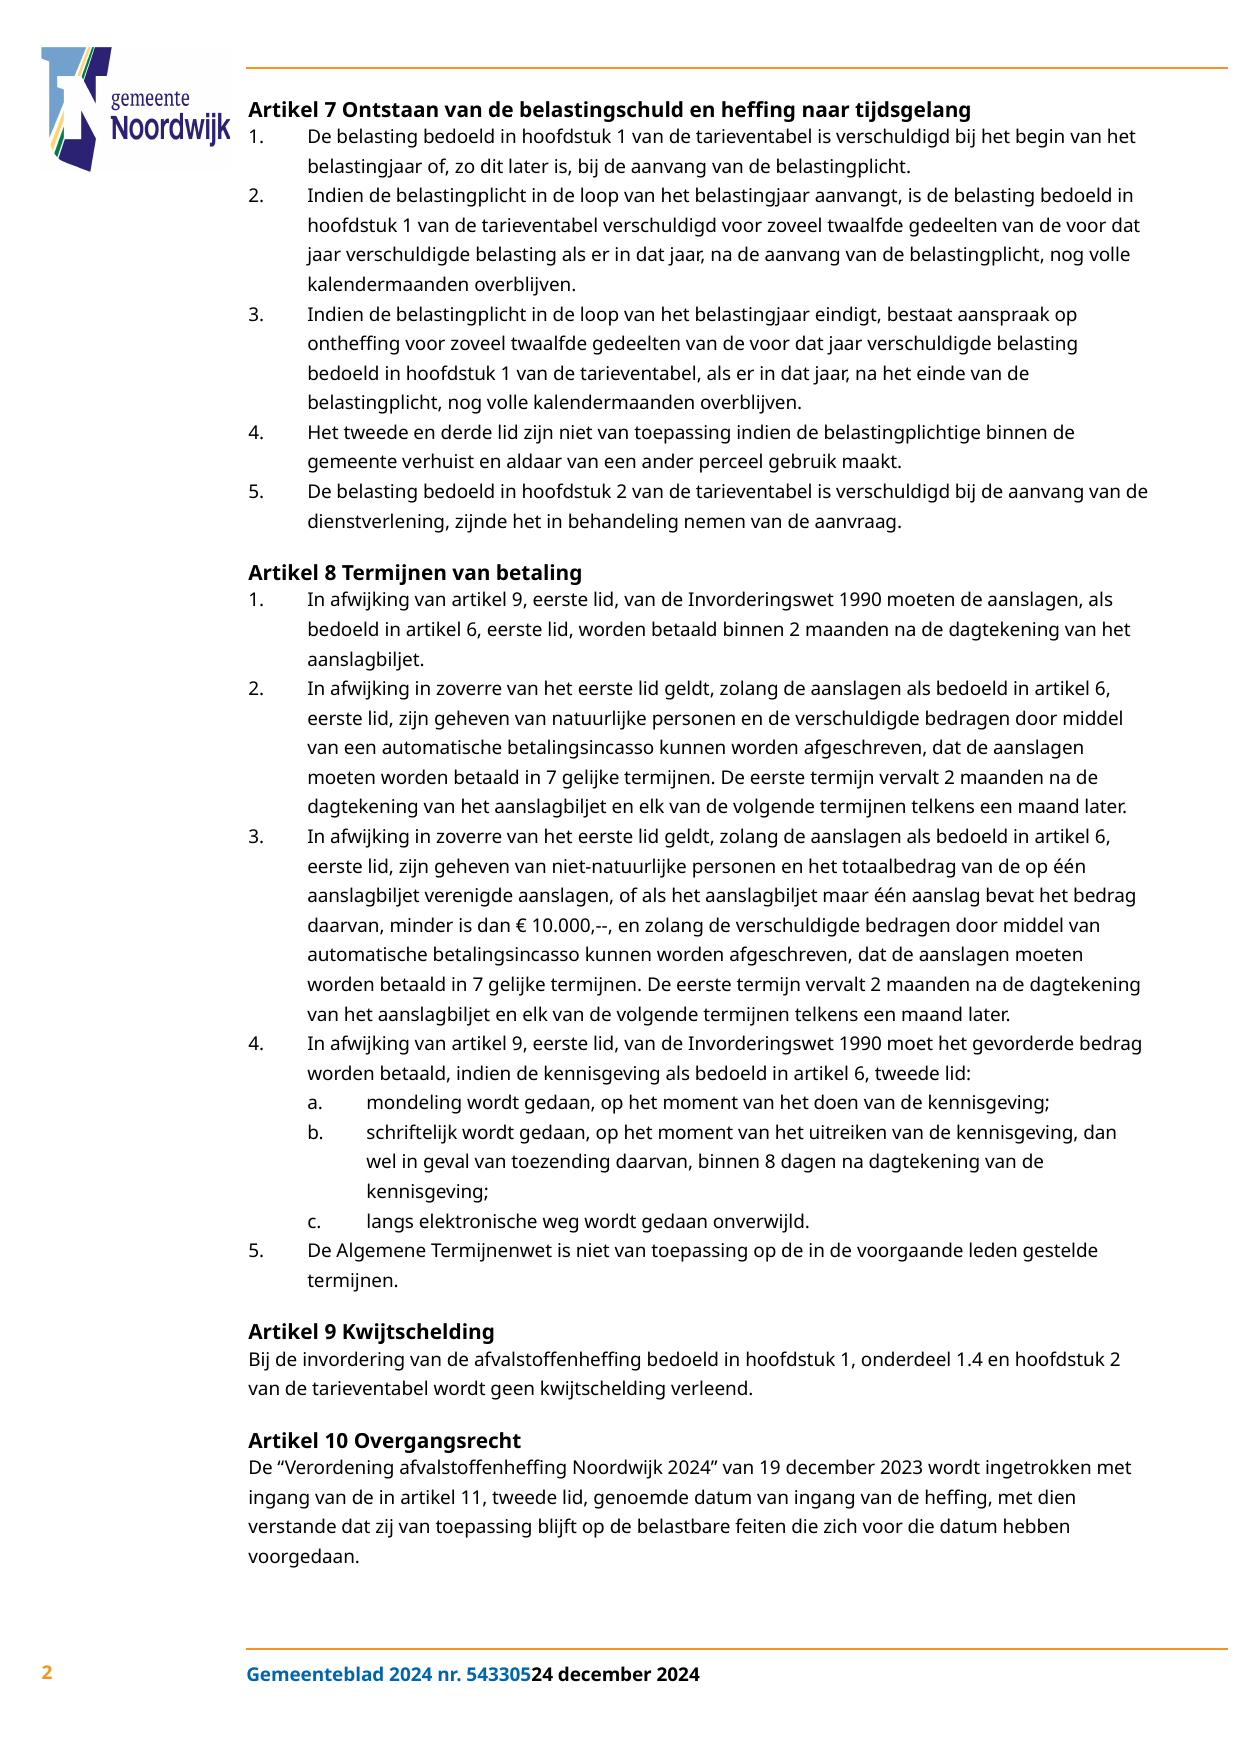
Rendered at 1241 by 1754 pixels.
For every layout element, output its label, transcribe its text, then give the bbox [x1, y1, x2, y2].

text Artikel 7 Ontstaan van de belastingschuld en heffing naar tijdsgelang [248, 95, 1152, 123]
text Artikel 9 Kwijtschelding [248, 1317, 1152, 1346]
list In afwijking in zoverre van het eerste lid geldt, zolang de aanslagen als bedoeld in artikel 6, eerste lid, zijn geheven van niet-natuurlijke personen en het totaalbedrag van de op één aanslagbiljet verenigde aanslagen, of als het aanslagbiljet maar één aanslag bevat het bedrag daarvan, minder is dan € 10.000,--, en zolang de verschuldigde bedragen door middel van automatische betalingsincasso kunnen worden afgeschreven, dat de aanslagen moeten worden betaald in 7 gelijke termijnen. De eerste termijn vervalt 2 maanden na de dagtekening van het aanslagbiljet en elk van de volgende termijnen telkens een maand later. [248, 823, 1152, 1027]
picture [41, 47, 231, 172]
list Het tweede en derde lid zijn niet van toepassing indien de belastingplichtige binnen de gemeente verhuist en aldaar van een ander perceel gebruik maakt. [248, 419, 1152, 474]
list De belasting bedoeld in hoofdstuk 1 van de tarieventabel is verschuldigd bij het begin van het belastingjaar of, zo dit later is, bij de aanvang van de belastingplicht. [248, 123, 1152, 178]
list Indien de belastingplicht in de loop van het belastingjaar eindigt, bestaat aanspraak op ontheffing voor zoveel twaalfde gedeelten van de voor dat jaar verschuldigde belasting bedoeld in hoofdstuk 1 van de tarieventabel, als er in dat jaar, na het einde van de belastingplicht, nog volle kalendermaanden overblijven. [248, 301, 1152, 415]
list langs elektronische weg wordt gedaan onverwijld. [307, 1208, 1152, 1234]
text De “Verordening afvalstoffenheffing Noordwijk 2024” van 19 december 2023 wordt ingetrokken met ingang van de in artikel 11, tweede lid, genoemde datum van ingang van de heffing, met dien verstande dat zij van toepassing blijft op de belastbare feiten die zich voor die datum hebben voorgedaan. [248, 1454, 1152, 1569]
list schriftelijk wordt gedaan, op het moment van het uitreiken van de kennisgeving, dan wel in geval van toezending daarvan, binnen 8 dagen na dagtekening van de kennisgeving; [307, 1119, 1152, 1204]
text Bij de invordering van de afvalstoffenheffing bedoeld in hoofdstuk 1, onderdeel 1.4 en hoofdstuk 2 van de tarieventabel wordt geen kwijtschelding verleend. [248, 1346, 1152, 1401]
list De Algemene Termijnenwet is niet van toepassing op de in de voorgaande leden gestelde termijnen. [248, 1237, 1152, 1293]
text Artikel 10 Overgangsrecht [248, 1426, 1152, 1454]
text Artikel 8 Termijnen van betaling [248, 558, 1152, 587]
list Indien de belastingplicht in de loop van het belastingjaar aanvangt, is de belasting bedoeld in hoofdstuk 1 van de tarieventabel verschuldigd voor zoveel twaalfde gedeelten van de voor dat jaar verschuldigde belasting als er in dat jaar, na de aanvang van de belastingplicht, nog volle kalendermaanden overblijven. [248, 182, 1152, 297]
list In afwijking van artikel 9, eerste lid, van de Invorderingswet 1990 moeten de aanslagen, als bedoeld in artikel 6, eerste lid, worden betaald binnen 2 maanden na de dagtekening van het aanslagbiljet. [248, 587, 1152, 672]
list De belasting bedoeld in hoofdstuk 2 van de tarieventabel is verschuldigd bij de aanvang van de dienstverlening, zijnde het in behandeling nemen van de aanvraag. [248, 478, 1152, 533]
list In afwijking van artikel 9, eerste lid, van de Invorderingswet 1990 moet het gevorderde bedrag worden betaald, indien de kennisgeving als bedoeld in artikel 6, tweede lid: [248, 1030, 1152, 1086]
list In afwijking in zoverre van het eerste lid geldt, zolang de aanslagen als bedoeld in artikel 6, eerste lid, zijn geheven van natuurlijke personen en de verschuldigde bedragen door middel van een automatische betalingsincasso kunnen worden afgeschreven, dat de aanslagen moeten worden betaald in 7 gelijke termijnen. De eerste termijn vervalt 2 maanden na de dagtekening van het aanslagbiljet en elk van de volgende termijnen telkens een maand later. [248, 675, 1152, 819]
list mondeling wordt gedaan, op het moment van het doen van de kennisgeving; [307, 1089, 1152, 1115]
